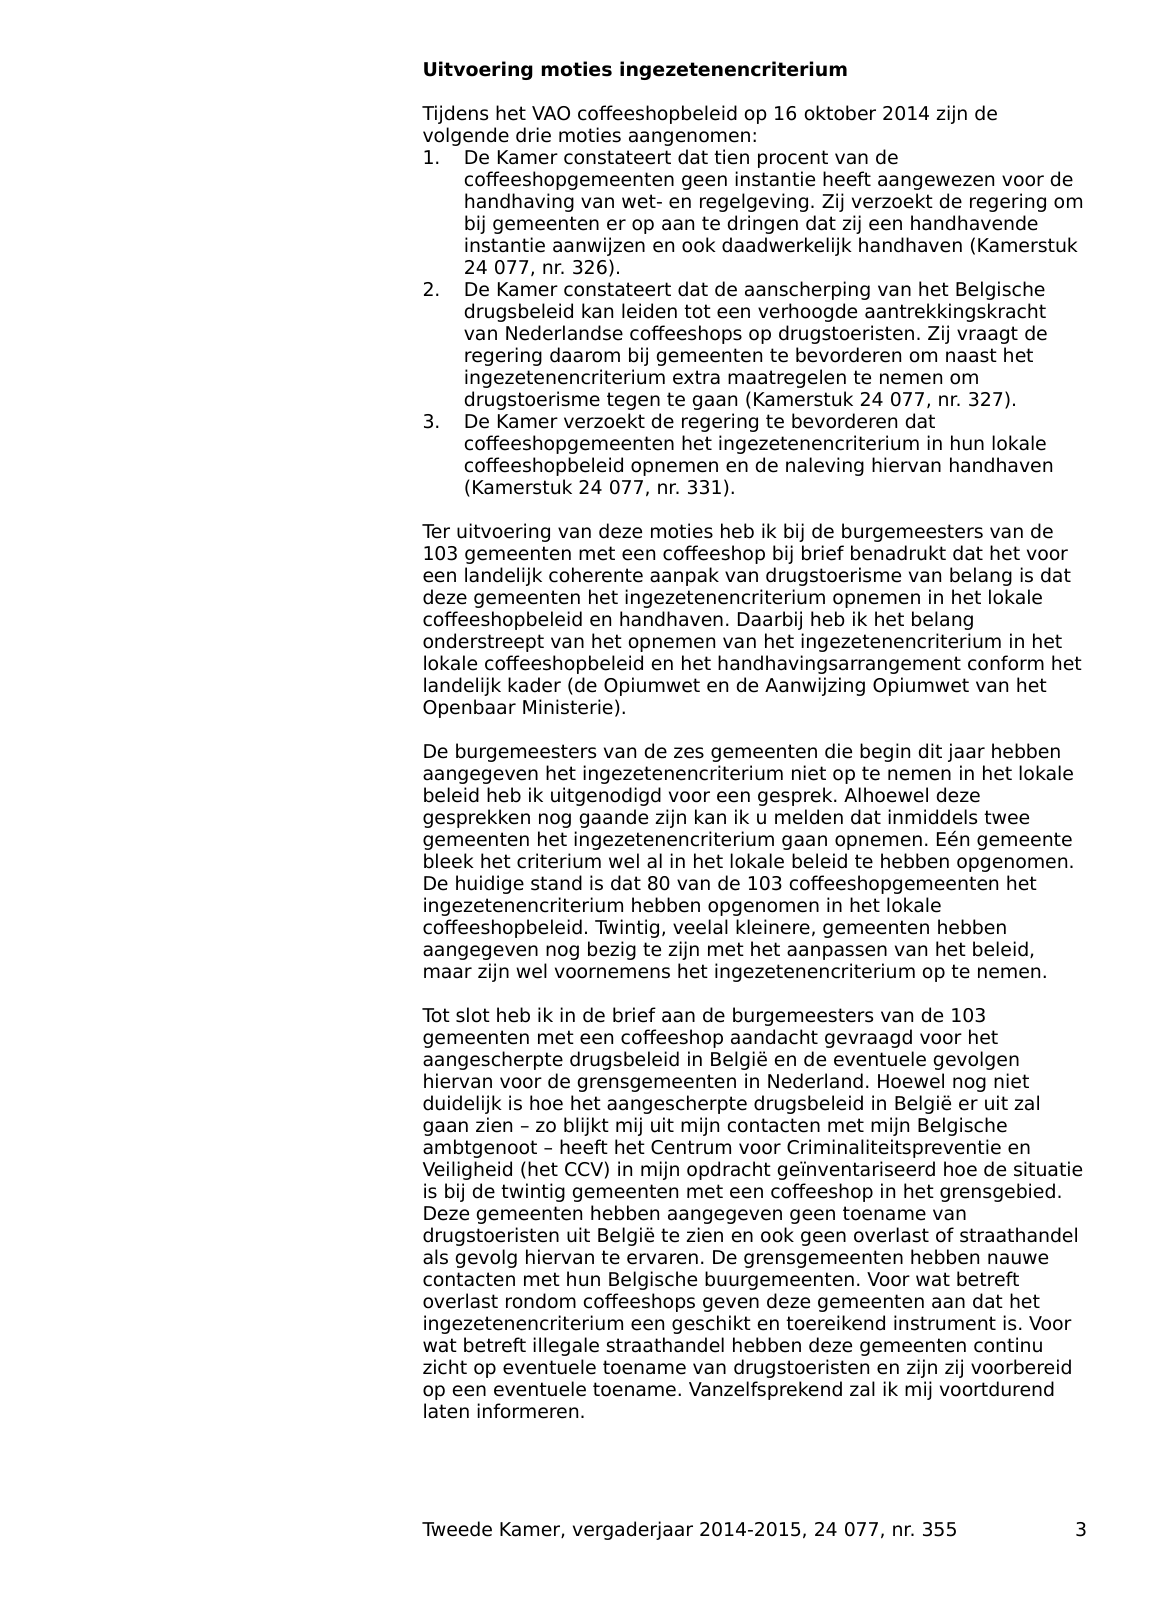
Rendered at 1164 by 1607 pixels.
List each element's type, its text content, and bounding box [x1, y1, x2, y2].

text De burgemeesters van de zes gemeenten die begin dit jaar hebben aangegeven het ingezetenencriterium niet op te nemen in het lokale beleid heb ik uitgenodigd voor een gesprek. Alhoewel deze gesprekken nog gaande zijn kan ik u melden dat inmiddels twee gemeenten het ingezetenencriterium gaan opnemen. Eén gemeente bleek het criterium wel al in het lokale beleid te hebben opgenomen. De huidige stand is dat 80 van de 103 coffeeshopgemeenten het ingezetenencriterium hebben opgenomen in het lokale coffeeshopbeleid. Twintig, veelal kleinere, gemeenten hebben aangegeven nog bezig te zijn met het aanpassen van het beleid, maar zijn wel voornemens het ingezetenencriterium op te nemen. [422, 741, 1087, 983]
text 2. De Kamer constateert dat de aanscherping van het Belgische drugsbeleid kan leiden tot een verhoogde aantrekkingskracht van Nederlandse coffeeshops op drugstoeristen. Zij vraagt de regering daarom bij gemeenten te bevorderen om naast het ingezetenencriterium extra maatregelen te nemen om drugstoerisme tegen te gaan (Kamerstuk 24 077, nr. 327). [422, 279, 1087, 411]
text 3. De Kamer verzoekt de regering te bevorderen dat coffeeshopgemeenten het ingezetenencriterium in hun lokale coffeeshopbeleid opnemen en de naleving hiervan handhaven (Kamerstuk 24 077, nr. 331). [422, 411, 1087, 499]
text Ter uitvoering van deze moties heb ik bij de burgemeesters van de 103 gemeenten met een coffeeshop bij brief benadrukt dat het voor een landelijk coherente aanpak van drugstoerisme van belang is dat deze gemeenten het ingezetenencriterium opnemen in het lokale coffeeshopbeleid en handhaven. Daarbij heb ik het belang onderstreept van het opnemen van het ingezetenencriterium in het lokale coffeeshopbeleid en het handhavingsarrangement conform het landelijk kader (de Opiumwet en de Aanwijzing Opiumwet van het Openbaar Ministerie). [422, 521, 1087, 719]
subtitle Uitvoering moties ingezetenencriterium [422, 59, 1087, 81]
text 1. De Kamer constateert dat tien procent van de coffeeshopgemeenten geen instantie heeft aangewezen voor de handhaving van wet- en regelgeving. Zij verzoekt de regering om bij gemeenten er op aan te dringen dat zij een handhavende instantie aanwijzen en ook daadwerkelijk handhaven (Kamerstuk 24 077, nr. 326). [422, 147, 1087, 279]
text Tijdens het VAO coffeeshopbeleid op 16 oktober 2014 zijn de volgende drie moties aangenomen: [422, 103, 1087, 147]
text Tot slot heb ik in de brief aan de burgemeesters van de 103 gemeenten met een coffeeshop aandacht gevraagd voor het aangescherpte drugsbeleid in België en de eventuele gevolgen hiervan voor de grensgemeenten in Nederland. Hoewel nog niet duidelijk is hoe het aangescherpte drugsbeleid in België er uit zal gaan zien – zo blijkt mij uit mijn contacten met mijn Belgische ambtgenoot – heeft het Centrum voor Criminaliteitspreventie en Veiligheid (het CCV) in mijn opdracht geïnventariseerd hoe de situatie is bij de twintig gemeenten met een coffeeshop in het grensgebied. Deze gemeenten hebben aangegeven geen toename van drugstoeristen uit België te zien en ook geen overlast of straathandel als gevolg hiervan te ervaren. De grensgemeenten hebben nauwe contacten met hun Belgische buurgemeenten. Voor wat betreft overlast rondom coffeeshops geven deze gemeenten aan dat het ingezetenencriterium een geschikt en toereikend instrument is. Voor wat betreft illegale straathandel hebben deze gemeenten continu zicht op eventuele toename van drugstoeristen en zijn zij voorbereid op een eventuele toename. Vanzelfsprekend zal ik mij voortdurend laten informeren. [422, 1005, 1087, 1423]
